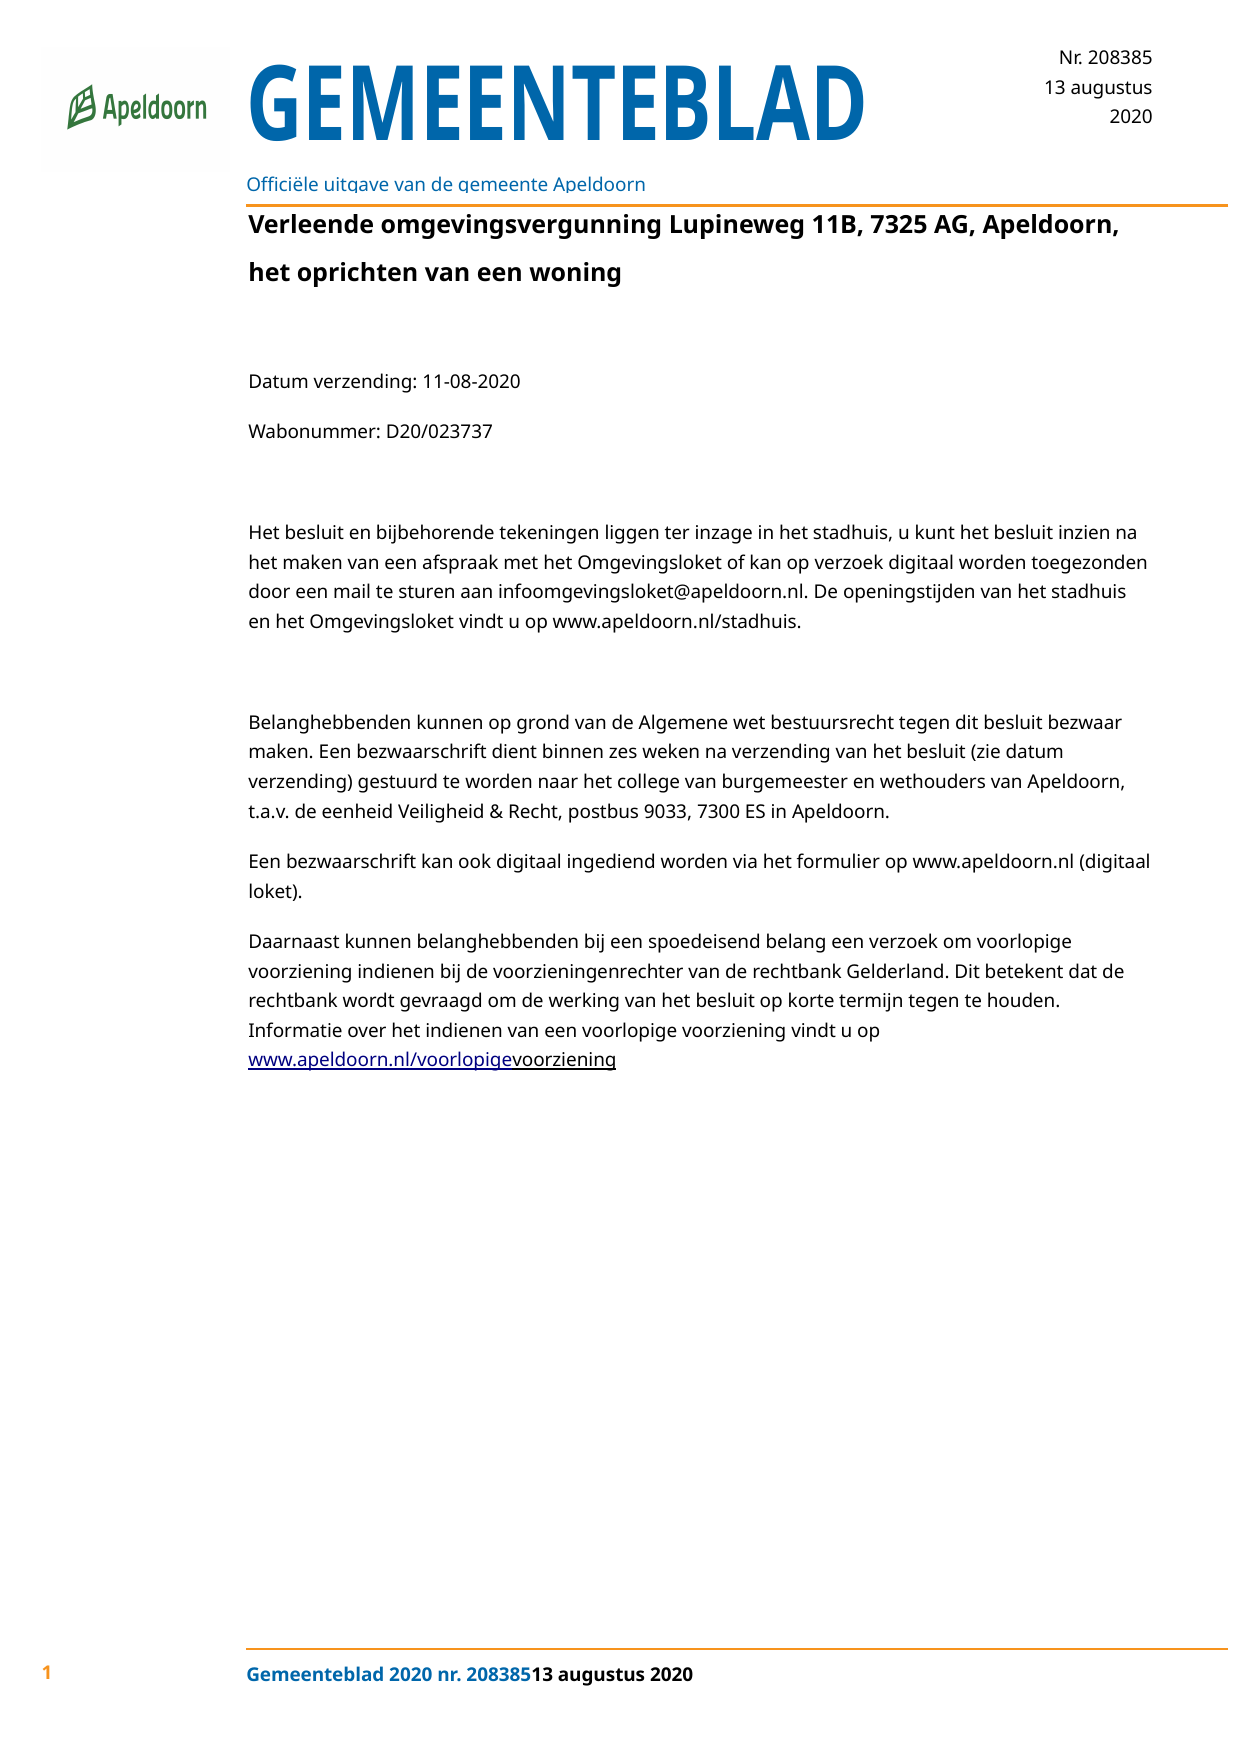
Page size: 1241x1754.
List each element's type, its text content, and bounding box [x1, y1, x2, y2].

text Belanghebbenden kunnen op grond van de Algemene wet bestuursrecht tegen dit besluit bezwaar maken. Een bezwaarschrift dient binnen zes weken na verzending van het besluit (zie datum verzending) gestuurd te worden naar het college van burgemeester en wethouders van Apeldoorn, t.a.v. de eenheid Veiligheid & Recht, postbus 9033, 7300 ES in Apeldoorn. [248, 709, 1152, 824]
text Datum verzending: 11-08-2020 [248, 368, 1152, 394]
text Verleende omgevingsvergunning Lupineweg 11B, 7325 AG, Apeldoorn, het oprichten van een woning [248, 207, 1152, 288]
text Daarnaast kunnen belanghebbenden bij een spoedeisend belang een verzoek om voorlopige voorziening indienen bij de voorzieningenrechter van de rechtbank Gelderland. Dit betekent dat de rechtbank wordt gevraagd om de werking van het besluit op korte termijn tegen te houden. Informatie over het indienen van een voorlopige voorziening vindt u op www.apeldoorn.nl/voorlopigevoorziening [248, 928, 1152, 1072]
text Het besluit en bijbehorende tekeningen liggen ter inzage in het stadhuis, u kunt het besluit inzien na het maken van een afspraak met het Omgevingsloket of kan op verzoek digitaal worden toegezonden door een mail te sturen aan infoomgevingsloket@apeldoorn.nl. De openingstijden van het stadhuis en het Omgevingsloket vindt u op www.apeldoorn.nl/stadhuis. [248, 519, 1152, 634]
text Een bezwaarschrift kan ook digitaal ingediend worden via het formulier op www.apeldoorn.nl (digitaal loket). [248, 848, 1152, 904]
text Wabonummer: D20/023737 [248, 419, 1152, 444]
picture [41, 47, 231, 172]
